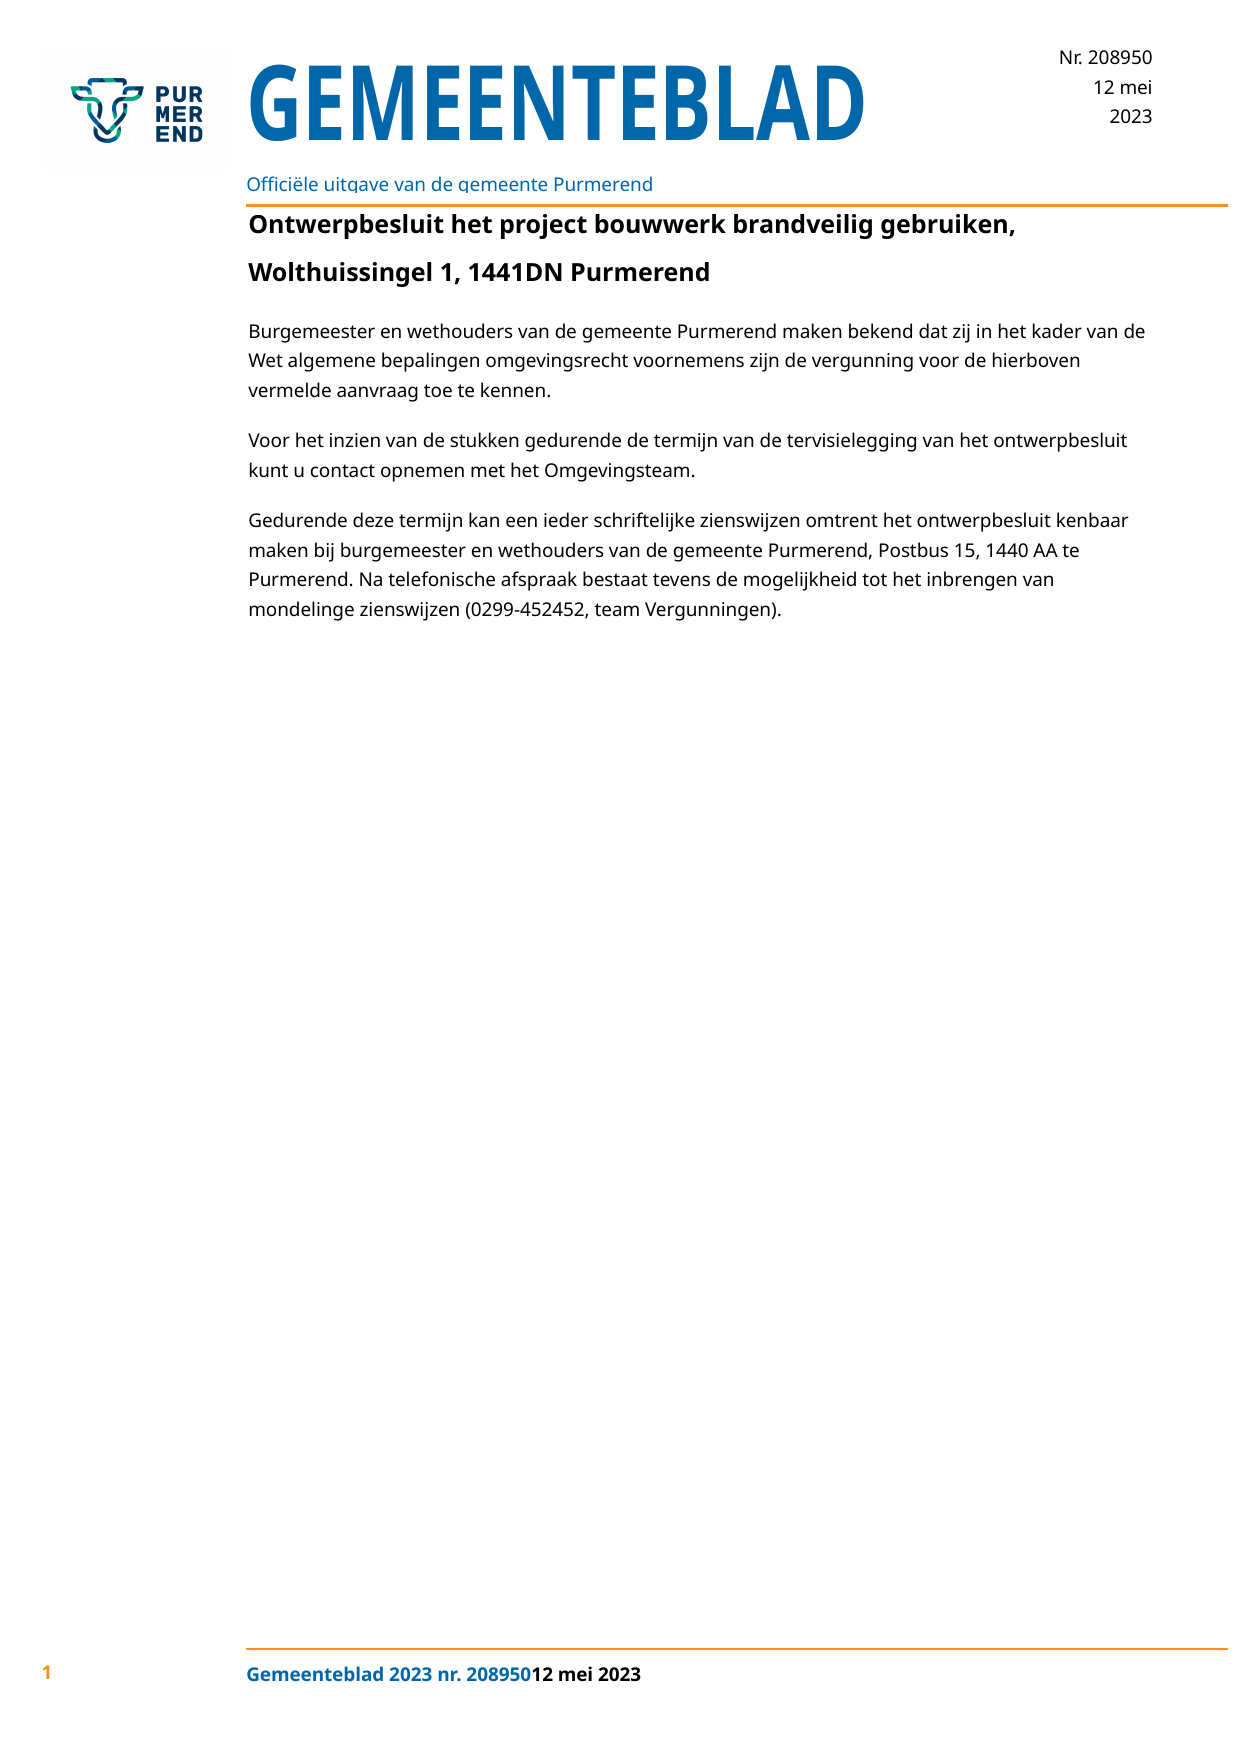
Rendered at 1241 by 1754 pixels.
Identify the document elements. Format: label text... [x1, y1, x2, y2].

text Ontwerpbesluit het project bouwwerk brandveilig gebruiken, Wolthuissingel 1, 1441DN Purmerend [248, 207, 1152, 288]
text Burgemeester en wethouders van de gemeente Purmerend maken bekend dat zij in het kader van de Wet algemene bepalingen omgevingsrecht voornemens zijn de vergunning voor de hierboven vermelde aanvraag toe te kennen. [248, 318, 1152, 403]
picture [41, 47, 231, 172]
text Gedurende deze termijn kan een ieder schriftelijke zienswijzen omtrent het ontwerpbesluit kenbaar maken bij burgemeester en wethouders van de gemeente Purmerend, Postbus 15, 1440 AA te Purmerend. Na telefonische afspraak bestaat tevens de mogelijkheid tot het inbrengen van mondelinge zienswijzen (0299-452452, team Vergunningen). [248, 507, 1152, 622]
text Voor het inzien van de stukken gedurende de termijn van de tervisielegging van het ontwerpbesluit kunt u contact opnemen met het Omgevingsteam. [248, 427, 1152, 483]
